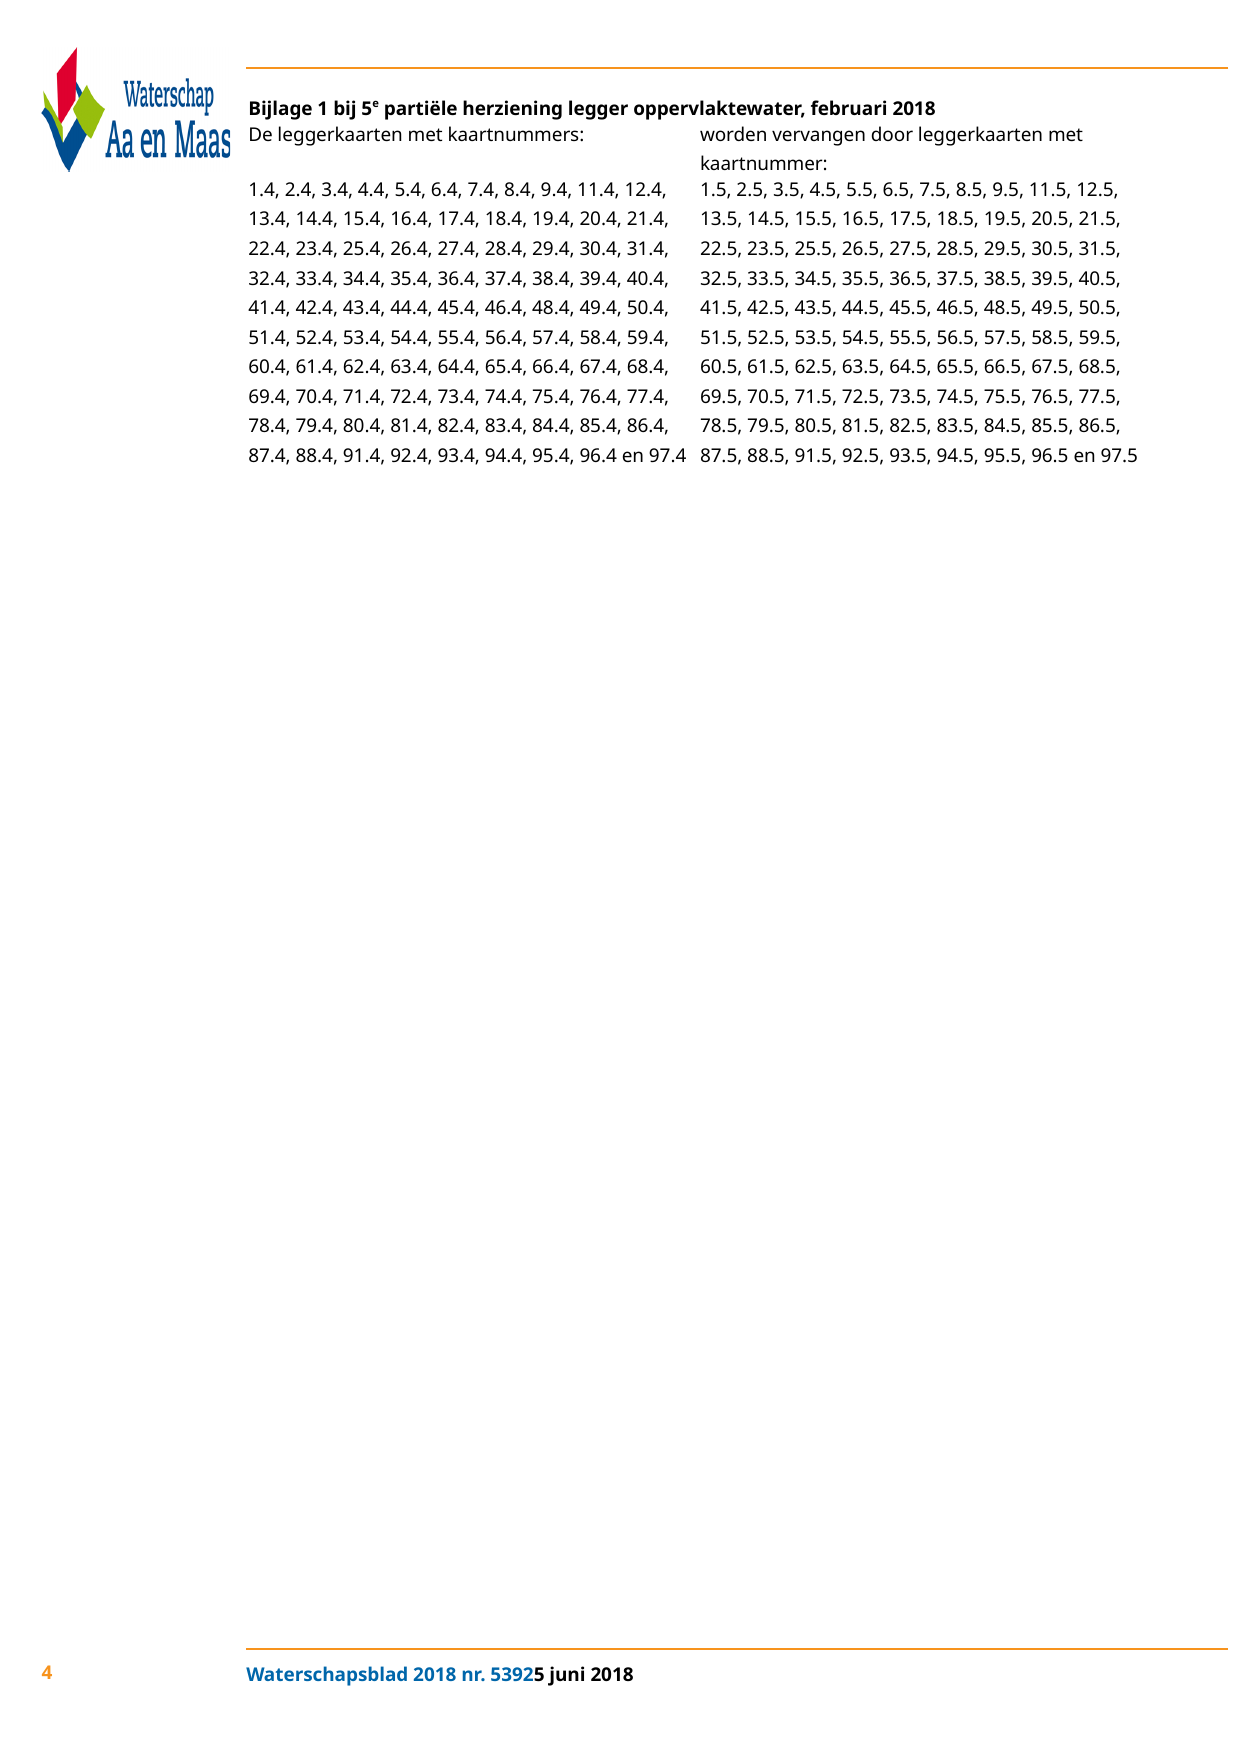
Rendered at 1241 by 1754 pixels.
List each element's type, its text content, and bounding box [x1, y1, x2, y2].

table_cell 1.4, 2.4, 3.4, 4.4, 5.4, 6.4, 7.4, 8.4, 9.4, 11.4, 12.4, 13.4, 14.4, 15.4, 16.4, 17.4, 18.4, 19.4, 20.4, 21.4, 22.4, 23.4, 25.4, 26.4, 27.4, 28.4, 29.4, 30.4, 31.4, 32.4, 33.4, 34.4, 35.4, 36.4, 37.4, 38.4, 39.4, 40.4, 41.4, 42.4, 43.4, 44.4, 45.4, 46.4, 48.4, 49.4, 50.4, 51.4, 52.4, 53.4, 54.4, 55.4, 56.4, 57.4, 58.4, 59.4, 60.4, 61.4, 62.4, 63.4, 64.4, 65.4, 66.4, 67.4, 68.4, 69.4, 70.4, 71.4, 72.4, 73.4, 74.4, 75.4, 76.4, 77.4, 78.4, 79.4, 80.4, 81.4, 82.4, 83.4, 84.4, 85.4, 86.4, 87.4, 88.4, 91.4, 92.4, 93.4, 94.4, 95.4, 96.4 en 97.4 [248, 176, 700, 468]
table_header De leggerkaarten met kaartnummers: [248, 121, 700, 176]
picture [41, 47, 231, 172]
table_cell 1.5, 2.5, 3.5, 4.5, 5.5, 6.5, 7.5, 8.5, 9.5, 11.5, 12.5, 13.5, 14.5, 15.5, 16.5, 17.5, 18.5, 19.5, 20.5, 21.5, 22.5, 23.5, 25.5, 26.5, 27.5, 28.5, 29.5, 30.5, 31.5, 32.5, 33.5, 34.5, 35.5, 36.5, 37.5, 38.5, 39.5, 40.5, 41.5, 42.5, 43.5, 44.5, 45.5, 46.5, 48.5, 49.5, 50.5, 51.5, 52.5, 53.5, 54.5, 55.5, 56.5, 57.5, 58.5, 59.5, 60.5, 61.5, 62.5, 63.5, 64.5, 65.5, 66.5, 67.5, 68.5, 69.5, 70.5, 71.5, 72.5, 73.5, 74.5, 75.5, 76.5, 77.5, 78.5, 79.5, 80.5, 81.5, 82.5, 83.5, 84.5, 85.5, 86.5, 87.5, 88.5, 91.5, 92.5, 93.5, 94.5, 95.5, 96.5 en 97.5 [700, 176, 1152, 468]
text Bijlage 1 bij 5e partiële herziening legger oppervlaktewater, februari 2018 [248, 95, 1152, 121]
table_header worden vervangen door leggerkaarten met kaartnummer: [700, 121, 1152, 176]
